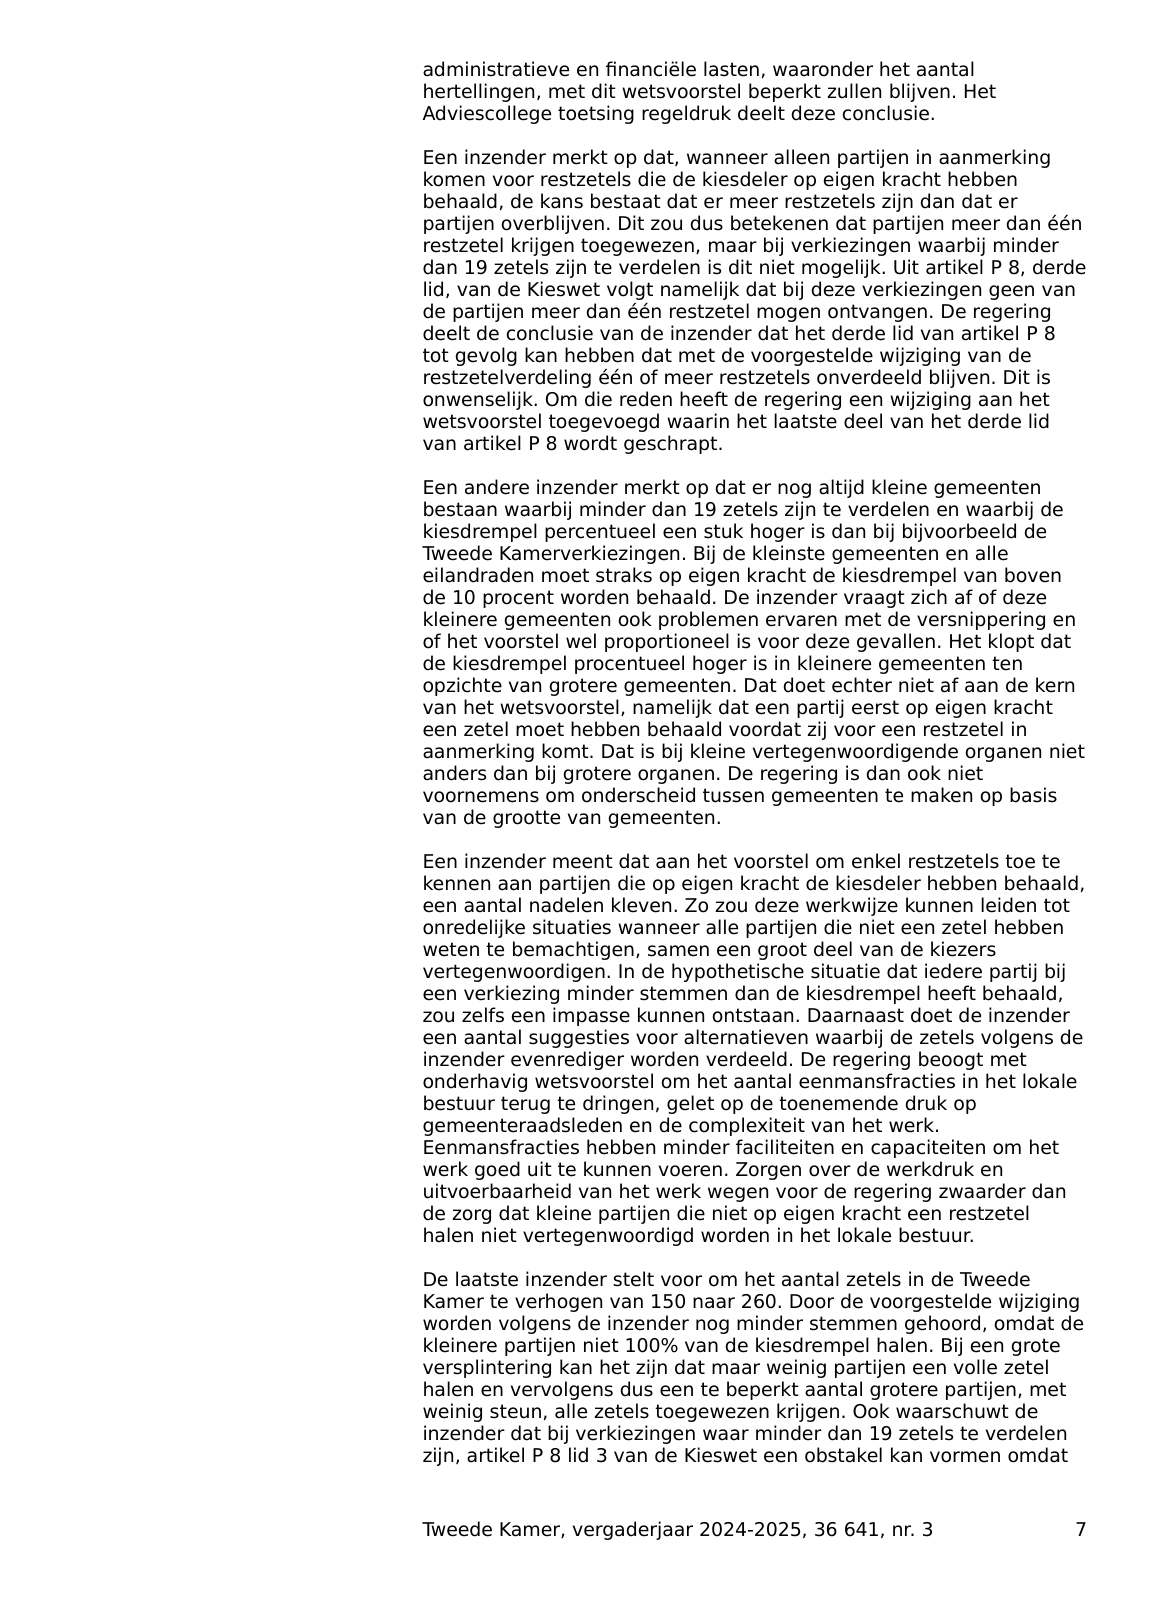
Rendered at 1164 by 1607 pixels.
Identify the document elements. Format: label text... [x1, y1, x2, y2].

text administratieve en financiële lasten, waaronder het aantal hertellingen, met dit wetsvoorstel beperkt zullen blijven. Het Adviescollege toetsing regeldruk deelt deze conclusie. [422, 59, 1087, 125]
text Een andere inzender merkt op dat er nog altijd kleine gemeenten bestaan waarbij minder dan 19 zetels zijn te verdelen en waarbij de kiesdrempel percentueel een stuk hoger is dan bij bijvoorbeeld de Tweede Kamerverkiezingen. Bij de kleinste gemeenten en alle eilandraden moet straks op eigen kracht de kiesdrempel van boven de 10 procent worden behaald. De inzender vraagt zich af of deze kleinere gemeenten ook problemen ervaren met de versnippering en of het voorstel wel proportioneel is voor deze gevallen. Het klopt dat de kiesdrempel procentueel hoger is in kleinere gemeenten ten opzichte van grotere gemeenten. Dat doet echter niet af aan de kern van het wetsvoorstel, namelijk dat een partij eerst op eigen kracht een zetel moet hebben behaald voordat zij voor een restzetel in aanmerking komt. Dat is bij kleine vertegenwoordigende organen niet anders dan bij grotere organen. De regering is dan ook niet voornemens om onderscheid tussen gemeenten te maken op basis van de grootte van gemeenten. [422, 477, 1087, 829]
text De laatste inzender stelt voor om het aantal zetels in de Tweede Kamer te verhogen van 150 naar 260. Door de voorgestelde wijziging worden volgens de inzender nog minder stemmen gehoord, omdat de kleinere partijen niet 100% van de kiesdrempel halen. Bij een grote versplintering kan het zijn dat maar weinig partijen een volle zetel halen en vervolgens dus een te beperkt aantal grotere partijen, met weinig steun, alle zetels toegewezen krijgen. Ook waarschuwt de inzender dat bij verkiezingen waar minder dan 19 zetels te verdelen zijn, artikel P 8 lid 3 van de Kieswet een obstakel kan vormen omdat [422, 1269, 1087, 1467]
text Een inzender merkt op dat, wanneer alleen partijen in aanmerking komen voor restzetels die de kiesdeler op eigen kracht hebben behaald, de kans bestaat dat er meer restzetels zijn dan dat er partijen overblijven. Dit zou dus betekenen dat partijen meer dan één restzetel krijgen toegewezen, maar bij verkiezingen waarbij minder dan 19 zetels zijn te verdelen is dit niet mogelijk. Uit artikel P 8, derde lid, van de Kieswet volgt namelijk dat bij deze verkiezingen geen van de partijen meer dan één restzetel mogen ontvangen. De regering deelt de conclusie van de inzender dat het derde lid van artikel P 8 tot gevolg kan hebben dat met de voorgestelde wijziging van de restzetelverdeling één of meer restzetels onverdeeld blijven. Dit is onwenselijk. Om die reden heeft de regering een wijziging aan het wetsvoorstel toegevoegd waarin het laatste deel van het derde lid van artikel P 8 wordt geschrapt. [422, 147, 1087, 455]
text Een inzender meent dat aan het voorstel om enkel restzetels toe te kennen aan partijen die op eigen kracht de kiesdeler hebben behaald, een aantal nadelen kleven. Zo zou deze werkwijze kunnen leiden tot onredelijke situaties wanneer alle partijen die niet een zetel hebben weten te bemachtigen, samen een groot deel van de kiezers vertegenwoordigen. In de hypothetische situatie dat iedere partij bij een verkiezing minder stemmen dan de kiesdrempel heeft behaald, zou zelfs een impasse kunnen ontstaan. Daarnaast doet de inzender een aantal suggesties voor alternatieven waarbij de zetels volgens de inzender evenrediger worden verdeeld. De regering beoogt met onderhavig wetsvoorstel om het aantal eenmansfracties in het lokale bestuur terug te dringen, gelet op de toenemende druk op gemeenteraadsleden en de complexiteit van het werk. Eenmansfracties hebben minder faciliteiten en capaciteiten om het werk goed uit te kunnen voeren. Zorgen over de werkdruk en uitvoerbaarheid van het werk wegen voor de regering zwaarder dan de zorg dat kleine partijen die niet op eigen kracht een restzetel halen niet vertegenwoordigd worden in het lokale bestuur. [422, 851, 1087, 1247]
